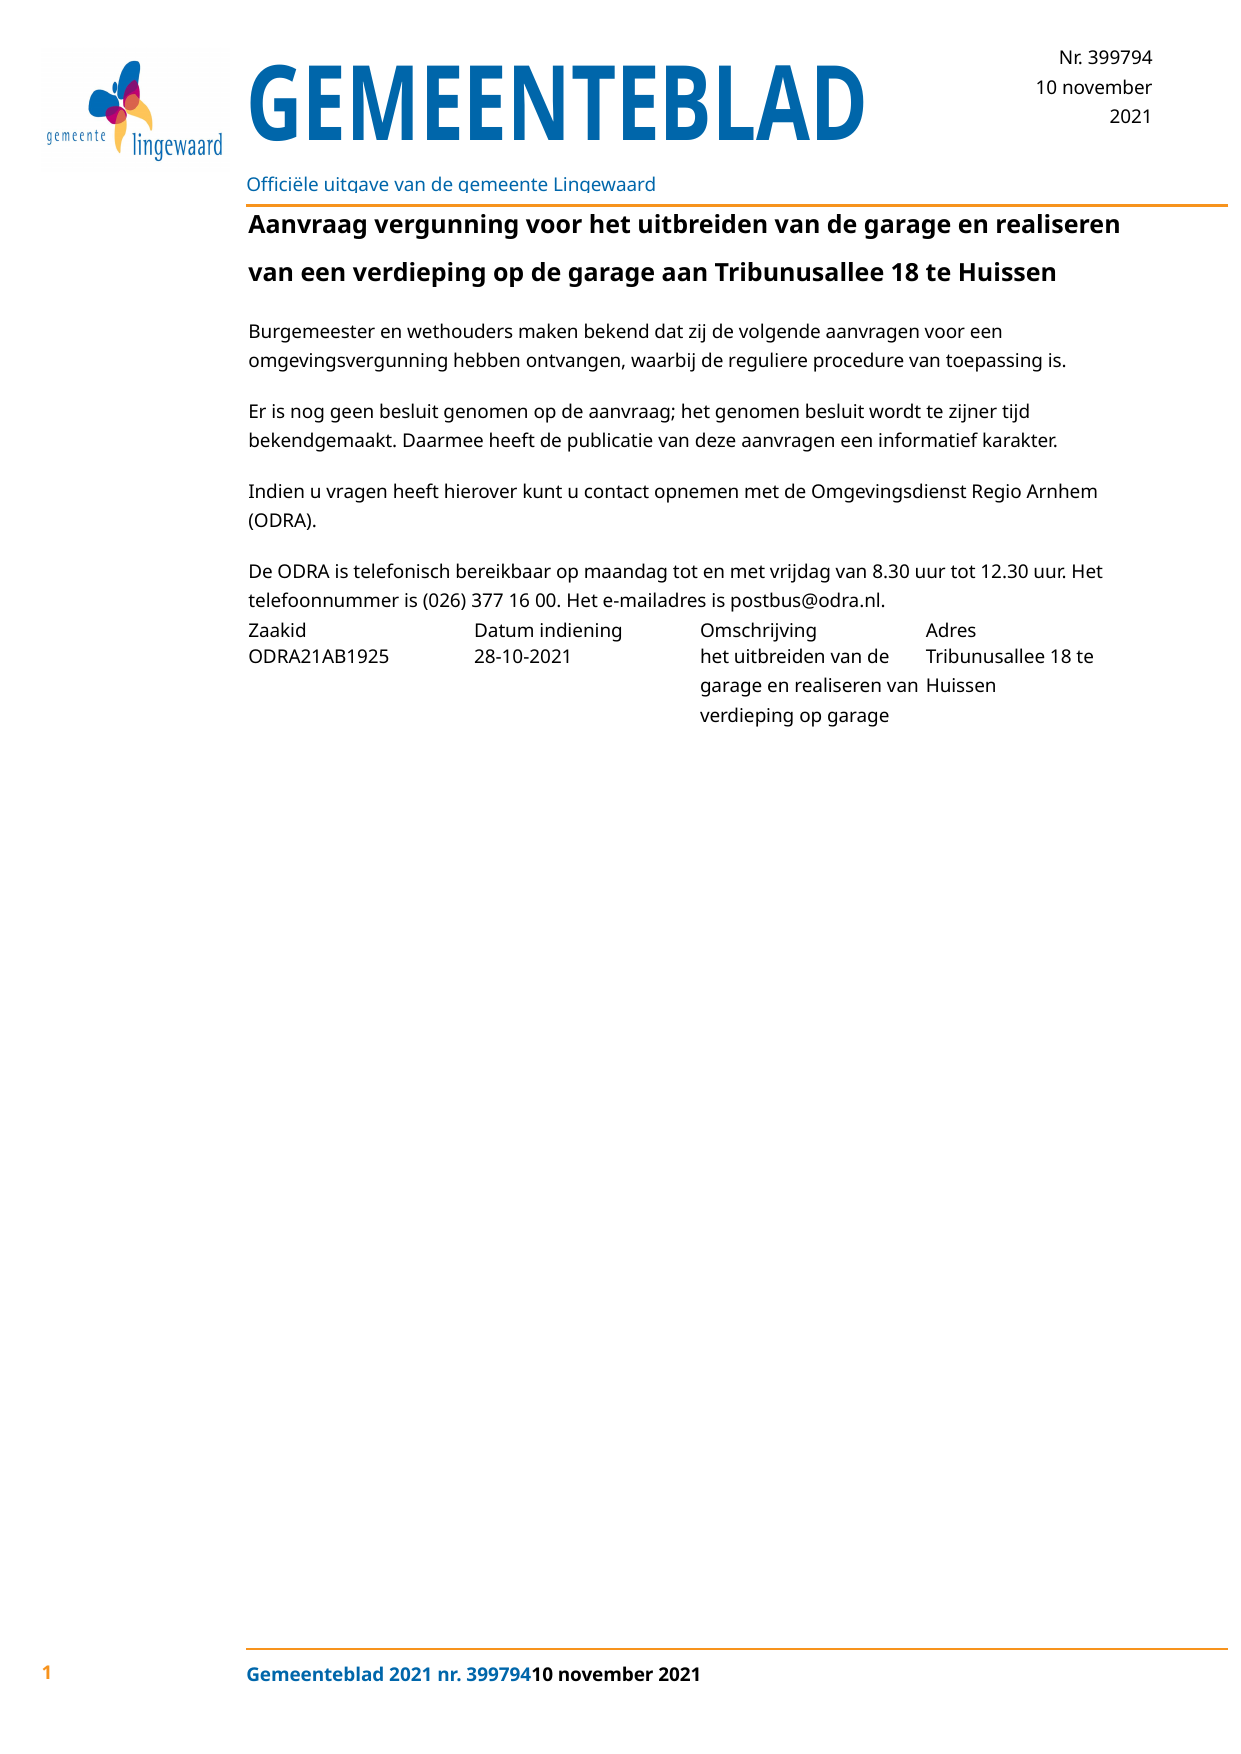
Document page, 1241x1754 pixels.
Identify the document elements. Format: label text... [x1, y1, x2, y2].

text De ODRA is telefonisch bereikbaar op maandag tot en met vrijdag van 8.30 uur tot 12.30 uur. Het telefoonnummer is (026) 377 16 00. Het e-mailadres is postbus@odra.nl. [248, 558, 1152, 613]
table_header Datum indiening [474, 617, 700, 643]
text Burgemeester en wethouders maken bekend dat zij de volgende aanvragen voor een omgevingsvergunning hebben ontvangen, waarbij de reguliere procedure van toepassing is. [248, 318, 1152, 373]
text Er is nog geen besluit genomen op de aanvraag; het genomen besluit wordt te zijner tijd bekendgemaakt. Daarmee heeft de publicatie van deze aanvragen een informatief karakter. [248, 398, 1152, 453]
table_header Adres [926, 617, 1152, 643]
picture [41, 47, 231, 172]
table_cell het uitbreiden van de garage en realiseren van verdieping op garage [700, 643, 926, 728]
table_header Zaakid [248, 617, 474, 643]
text Indien u vragen heeft hierover kunt u contact opnemen met de Omgevingsdienst Regio Arnhem (ODRA). [248, 478, 1152, 533]
table_cell Tribunusallee 18 te Huissen [926, 643, 1152, 728]
text Aanvraag vergunning voor het uitbreiden van de garage en realiseren van een verdieping op de garage aan Tribunusallee 18 te Huissen [248, 207, 1152, 288]
table_cell ODRA21AB1925 [248, 643, 474, 728]
table_header Omschrijving [700, 617, 926, 643]
table_cell 28-10-2021 [474, 643, 700, 728]
